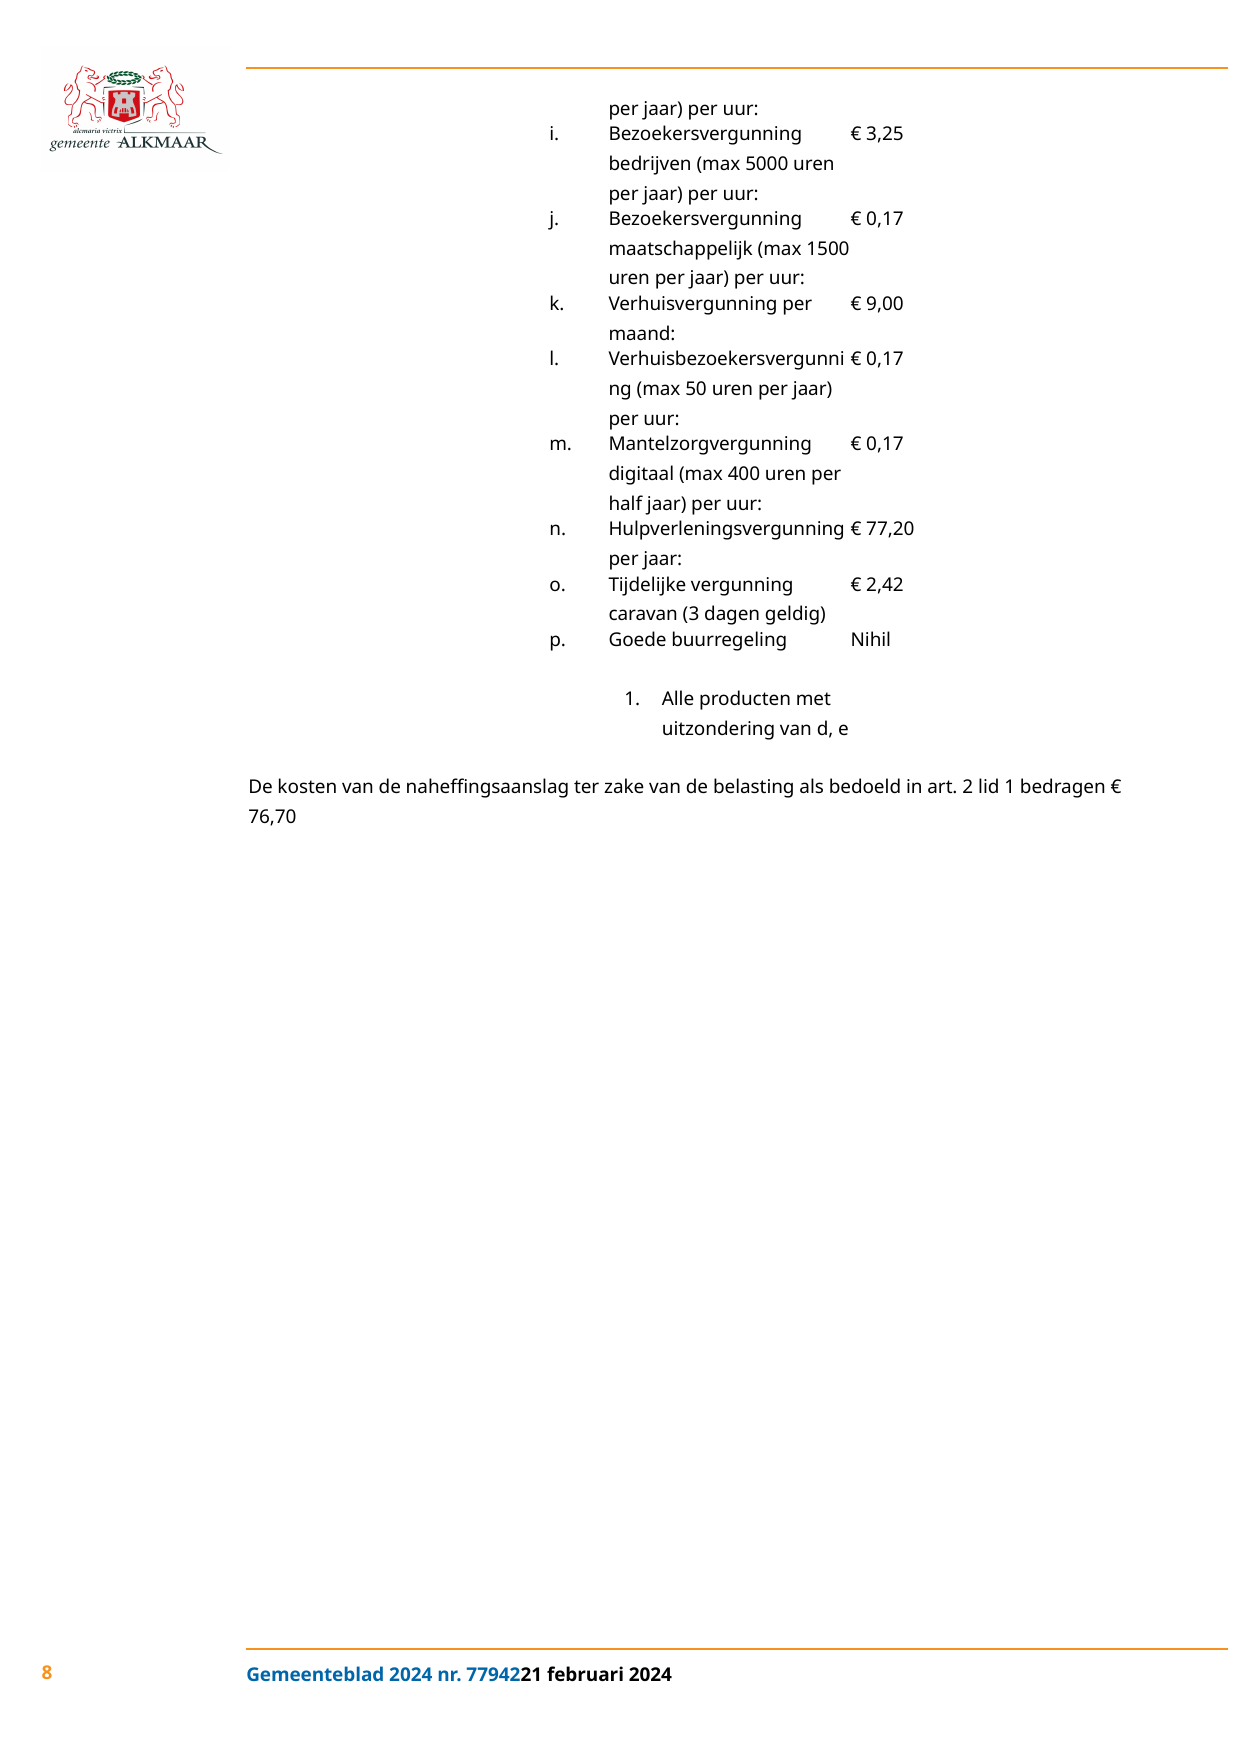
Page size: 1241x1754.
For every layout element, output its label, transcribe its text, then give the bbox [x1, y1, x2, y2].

text De kosten van de naheffingsaanslag ter zake van de belasting als bedoeld in art. 2 lid 1 bedragen € 76,70 [248, 773, 1152, 829]
table_cell [248, 626, 549, 741]
table_cell € 2,42 [850, 571, 1152, 626]
table_cell [248, 121, 549, 205]
table_cell Mantelzorgvergunning digitaal (max 400 uren per half jaar) per uur: [549, 431, 850, 515]
table_cell [248, 95, 549, 121]
table_cell [248, 290, 549, 346]
table_cell € 0,17 [850, 205, 1152, 290]
table_cell Hulpverleningsvergunning per jaar: [549, 515, 850, 571]
table_cell Goede buurregeling Alle producten met uitzondering van d, e [549, 626, 850, 741]
table_cell Verhuisvergunning per maand: [549, 290, 850, 346]
table_cell Bezoekersvergunning bedrijven (max 5000 uren per jaar) per uur: [549, 121, 850, 205]
table_cell Nihil [850, 626, 1152, 741]
table_cell € 3,25 [850, 121, 1152, 205]
table_cell Tijdelijke vergunning caravan (3 dagen geldig) [549, 571, 850, 626]
table_cell Verhuisbezoekersvergunning (max 50 uren per jaar) per uur: [549, 346, 850, 431]
table_cell [248, 571, 549, 626]
picture [41, 47, 231, 172]
table_cell [850, 95, 1152, 121]
table_cell Bezoekersvergunning maatschappelijk (max 1500 uren per jaar) per uur: [549, 205, 850, 290]
table_cell per jaar) per uur: [549, 95, 850, 121]
table_cell € 77,20 [850, 515, 1152, 571]
table_cell [248, 431, 549, 515]
table_cell [248, 346, 549, 431]
table_cell € 0,17 [850, 346, 1152, 431]
table_cell [248, 515, 549, 571]
table_cell € 9,00 [850, 290, 1152, 346]
table_cell [248, 205, 549, 290]
table_cell € 0,17 [850, 431, 1152, 515]
